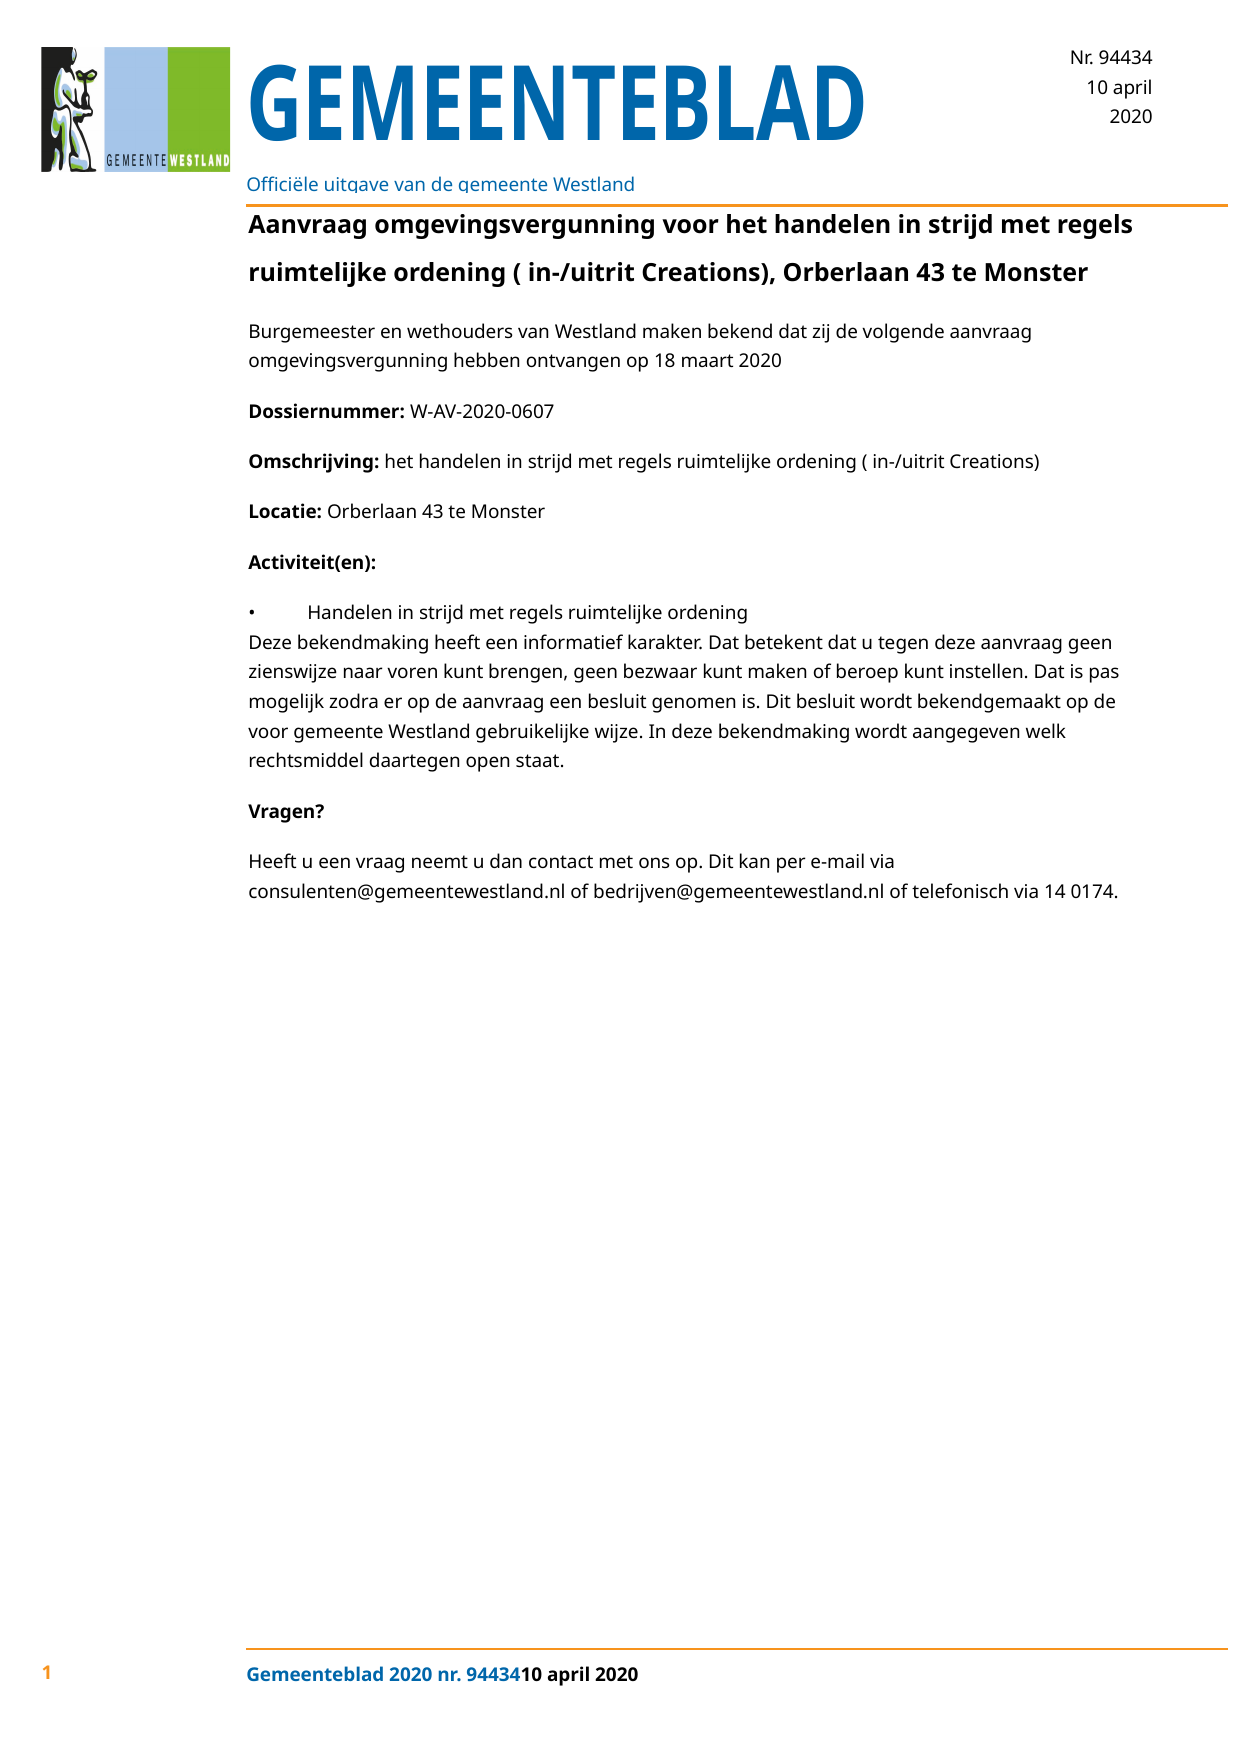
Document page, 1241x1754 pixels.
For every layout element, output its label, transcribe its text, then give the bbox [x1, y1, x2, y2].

text Locatie: Orberlaan 43 te Monster [248, 499, 1152, 524]
list Handelen in strijd met regels ruimtelijke ordening [248, 599, 1152, 625]
text Omschrijving: het handelen in strijd met regels ruimtelijke ordening ( in-/uitrit Creations) [248, 448, 1152, 474]
text Vragen? [248, 798, 1152, 824]
text Heeft u een vraag neemt u dan contact met ons op. Dit kan per e-mail via consulenten@gemeentewestland.nl of bedrijven@gemeentewestland.nl of telefonisch via 14 0174. [248, 848, 1152, 904]
text Aanvraag omgevingsvergunning voor het handelen in strijd met regels ruimtelijke ordening ( in-/uitrit Creations), Orberlaan 43 te Monster [248, 207, 1152, 288]
text Activiteit(en): [248, 549, 1152, 575]
picture [41, 47, 231, 172]
text Burgemeester en wethouders van Westland maken bekend dat zij de volgende aanvraag omgevingsvergunning hebben ontvangen op 18 maart 2020 [248, 318, 1152, 373]
text Dossiernummer: W-AV-2020-0607 [248, 398, 1152, 424]
text Deze bekendmaking heeft een informatief karakter. Dat betekent dat u tegen deze aanvraag geen zienswijze naar voren kunt brengen, geen bezwaar kunt maken of beroep kunt instellen. Dat is pas mogelijk zodra er op de aanvraag een besluit genomen is. Dit besluit wordt bekendgemaakt op de voor gemeente Westland gebruikelijke wijze. In deze bekendmaking wordt aangegeven welk rechtsmiddel daartegen open staat. [248, 629, 1152, 773]
